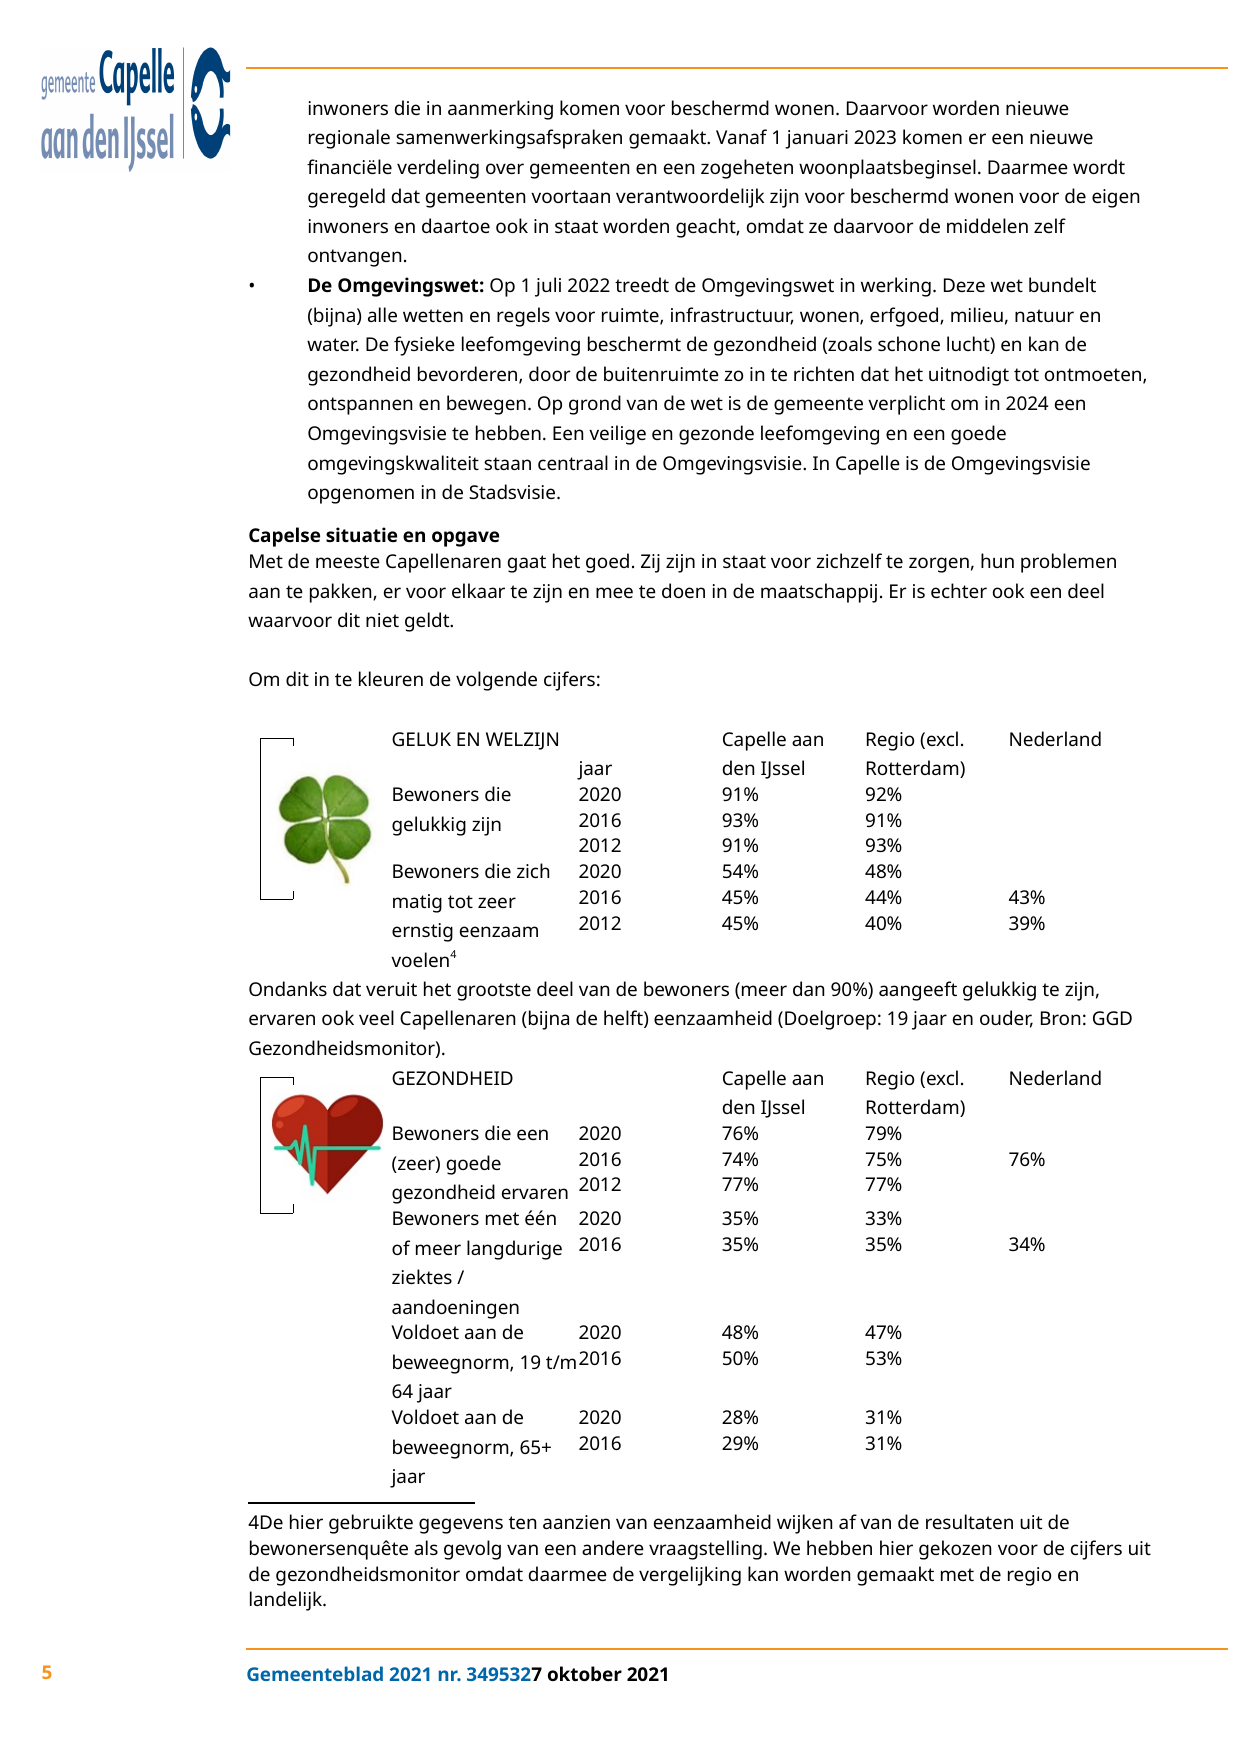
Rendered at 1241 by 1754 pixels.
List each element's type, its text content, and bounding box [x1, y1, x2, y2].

text Om dit in te kleuren de volgende cijfers: [248, 667, 1152, 692]
list inwoners die in aanmerking komen voor beschermd wonen. Daarvoor worden nieuwe regionale samenwerkingsafspraken gemaakt. Vanaf 1 januari 2023 komen er een nieuwe financiële verdeling over gemeenten en een zogeheten woonplaatsbeginsel. Daarmee wordt geregeld dat gemeenten voortaan verantwoordelijk zijn voor beschermd wonen voor de eigen inwoners en daartoe ook in staat worden geacht, omdat ze daarvoor de middelen zelf ontvangen. [248, 95, 1152, 268]
table_cell Bewoners met één of meer langdurige ziektes / aandoeningen [391, 1205, 578, 1319]
table_cell [1008, 1120, 1152, 1146]
table_cell 29% [722, 1430, 865, 1489]
table_cell 2020 [578, 1405, 722, 1430]
table_cell 33% [865, 1205, 1008, 1231]
table_cell 45% [722, 884, 865, 910]
table_cell 44% [865, 884, 1008, 910]
table_cell 2020 [578, 1205, 722, 1231]
table_cell [1008, 1405, 1152, 1430]
table_cell 2016 [578, 1231, 722, 1319]
table_cell 35% [722, 1231, 865, 1319]
table_cell 53% [865, 1345, 1008, 1404]
text Met de meeste Capellenaren gaat het goed. Zij zijn in staat voor zichzelf te zorgen, hun problemen aan te pakken, er voor elkaar te zijn en mee te doen in de maatschappij. Er is echter ook een deel waarvoor dit niet geldt. [248, 548, 1152, 633]
table_header [248, 726, 391, 973]
table_cell 76% [1008, 1146, 1152, 1172]
table_cell 35% [722, 1205, 865, 1231]
table_cell 77% [865, 1172, 1008, 1205]
table_header Regio (excl. Rotterdam) [865, 1065, 1008, 1120]
table_cell 2020 [578, 781, 722, 807]
table_cell [1008, 1345, 1152, 1404]
table_cell 50% [722, 1345, 865, 1404]
table_header GELUK EN WELZIJN [391, 726, 578, 781]
table_header Capelle aan den IJssel [722, 726, 865, 781]
table_cell 31% [865, 1405, 1008, 1430]
picture [41, 47, 231, 172]
table_cell Voldoet aan de beweegnorm, 65+ jaar [391, 1405, 578, 1489]
table_cell 43% [1008, 884, 1152, 910]
table_cell 28% [722, 1405, 865, 1430]
table_cell 54% [722, 858, 865, 884]
table_cell [1008, 807, 1152, 833]
table_header Nederland [1008, 1065, 1152, 1120]
table_cell 2016 [578, 807, 722, 833]
table_header Nederland [1008, 726, 1152, 781]
table_cell 2016 [578, 1430, 722, 1489]
table_header [578, 1065, 722, 1120]
table_cell 76% [722, 1120, 865, 1146]
table_cell 93% [865, 833, 1008, 858]
table_header jaar [578, 726, 722, 781]
table_cell 45% [722, 910, 865, 973]
table_header Regio (excl. Rotterdam) [865, 726, 1008, 781]
table_cell 31% [865, 1430, 1008, 1489]
table_header [248, 1065, 391, 1489]
table_cell 92% [865, 781, 1008, 807]
table_cell [1008, 833, 1152, 858]
table_cell 47% [865, 1320, 1008, 1345]
table_cell 48% [722, 1320, 865, 1345]
picture [268, 1085, 387, 1204]
text Ondanks dat veruit het grootste deel van de bewoners (meer dan 90%) aangeeft gelukkig te zijn, ervaren ook veel Capellenaren (bijna de helft) eenzaamheid (Doelgroep: 19 jaar en ouder, Bron: GGD Gezondheidsmonitor). [248, 976, 1152, 1061]
table_cell Bewoners die zich matig tot zeer ernstig eenzaam voelen [391, 858, 578, 973]
table_cell 39% [1008, 910, 1152, 973]
table_cell 48% [865, 858, 1008, 884]
table_cell Bewoners die een (zeer) goede gezondheid ervaren [391, 1120, 578, 1205]
table_cell 34% [1008, 1231, 1152, 1319]
table_cell 75% [865, 1146, 1008, 1172]
table_cell 93% [722, 807, 865, 833]
table_cell 74% [722, 1146, 865, 1172]
table_cell Bewoners die gelukkig zijn [391, 781, 578, 858]
table_cell 91% [722, 833, 865, 858]
text Capelse situatie en opgave [248, 522, 1152, 548]
table_cell 79% [865, 1120, 1008, 1146]
table_cell 2020 [578, 1320, 722, 1345]
table_cell 2016 [578, 1345, 722, 1404]
table_cell [1008, 1205, 1152, 1231]
table_cell [1008, 1430, 1152, 1489]
table_cell 91% [722, 781, 865, 807]
table_cell 2012 [578, 833, 722, 858]
table_cell [1008, 858, 1152, 884]
table_header GEZONDHEID [391, 1065, 578, 1120]
table_cell Voldoet aan de beweegnorm, 19 t/m 64 jaar [391, 1320, 578, 1404]
table_cell 2012 [578, 910, 722, 973]
table_cell 2012 [578, 1172, 722, 1205]
table_cell 2020 [578, 858, 722, 884]
table_cell 2016 [578, 1146, 722, 1172]
picture [268, 746, 387, 891]
list De Omgevingswet: Op 1 juli 2022 treedt de Omgevingswet in werking. Deze wet bundelt (bijna) alle wetten en regels voor ruimte, infrastructuur, wonen, erfgoed, milieu, natuur en water. De fysieke leefomgeving beschermt de gezondheid (zoals schone lucht) en kan de gezondheid bevorderen, door de buitenruimte zo in te richten dat het uitnodigt tot ontmoeten, ontspannen en bewegen. Op grond van de wet is de gemeente verplicht om in 2024 een Omgevingsvisie te hebben. Een veilige en gezonde leefomgeving en een goede omgevingskwaliteit staan centraal in de Omgevingsvisie. In Capelle is de Omgevingsvisie opgenomen in de Stadsvisie. [248, 272, 1152, 505]
table_cell 77% [722, 1172, 865, 1205]
table_cell 35% [865, 1231, 1008, 1319]
table_header Capelle aan den IJssel [722, 1065, 865, 1120]
table_cell 2016 [578, 884, 722, 910]
table_cell 40% [865, 910, 1008, 973]
table_cell 2020 [578, 1120, 722, 1146]
table_cell 91% [865, 807, 1008, 833]
table_cell [1008, 781, 1152, 807]
table_cell [1008, 1172, 1152, 1205]
table_cell [1008, 1320, 1152, 1345]
